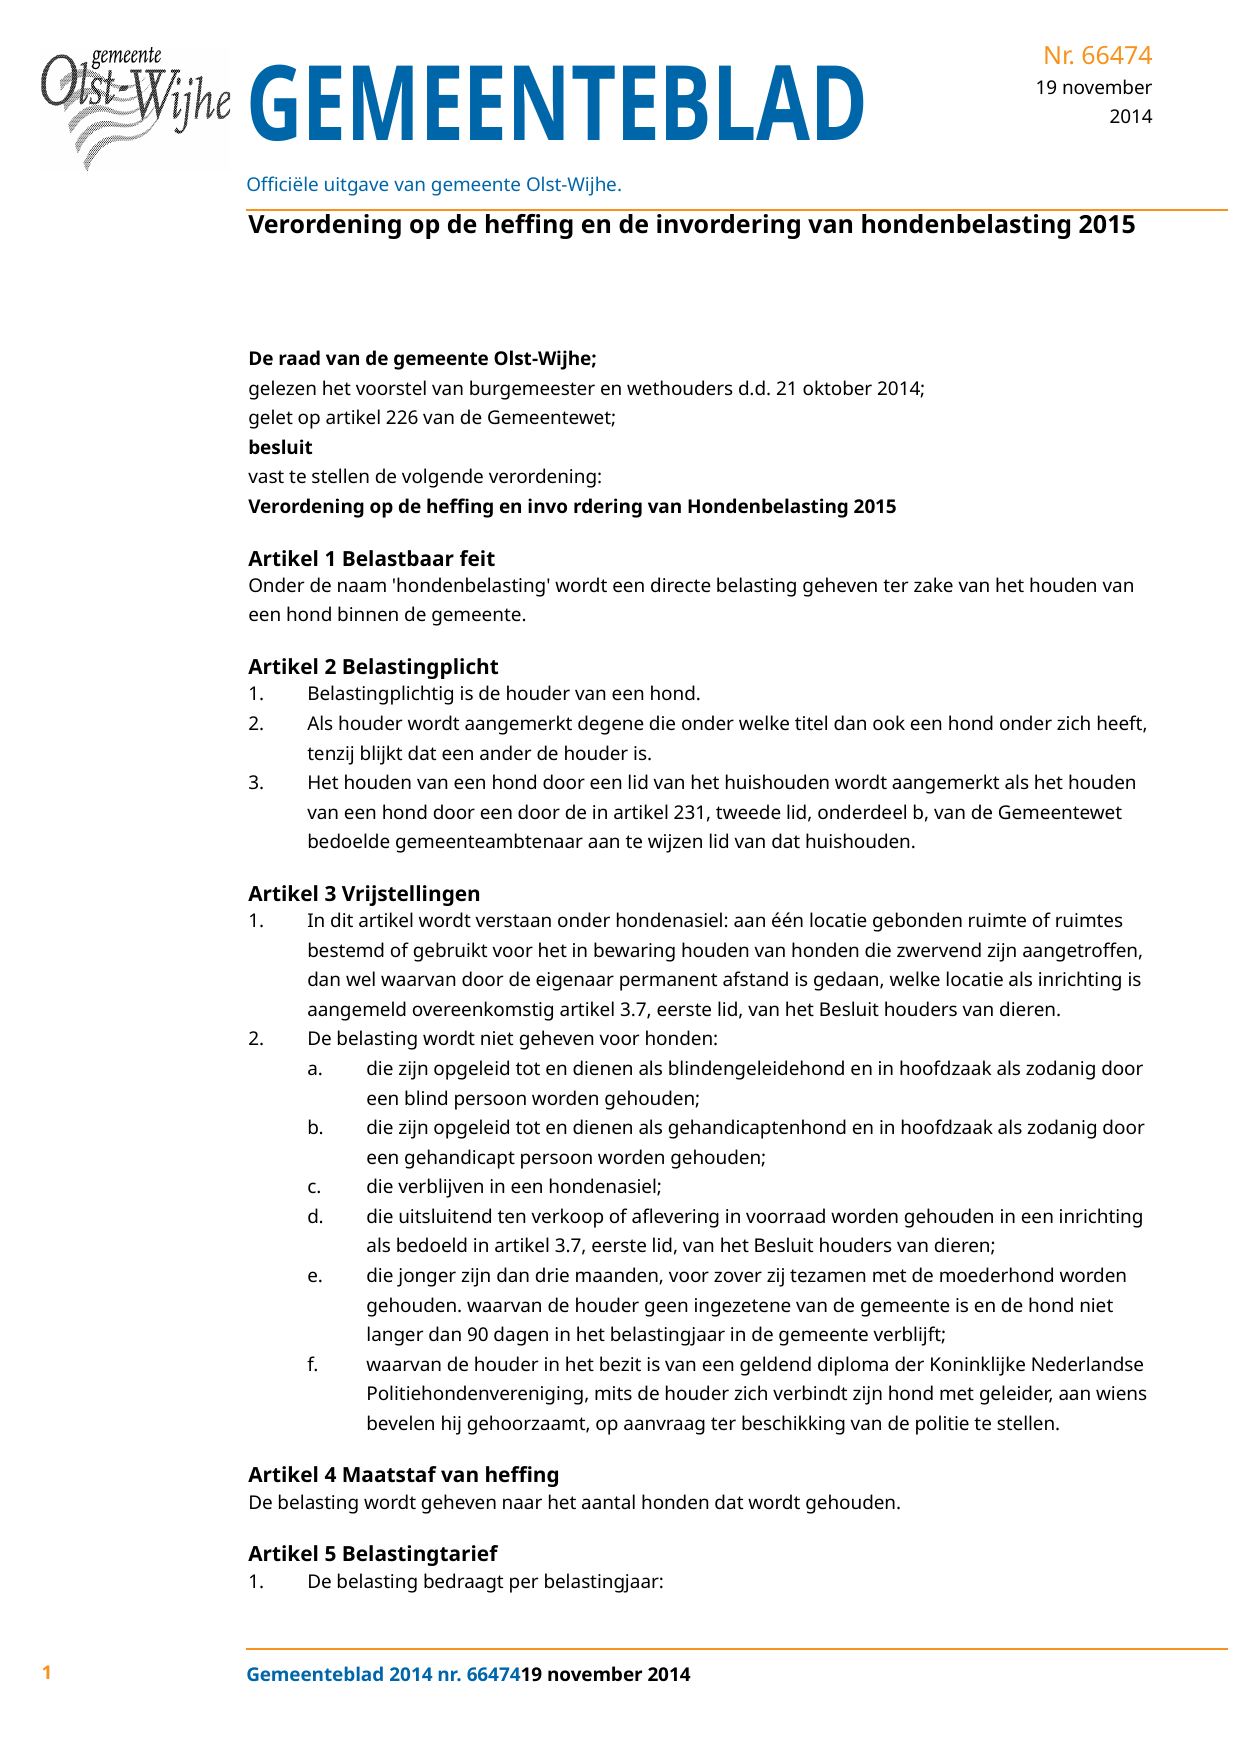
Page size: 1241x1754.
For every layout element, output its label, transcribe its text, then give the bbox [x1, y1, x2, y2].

text Artikel 5 Belastingtarief [248, 1539, 1152, 1568]
list Het houden van een hond door een lid van het huishouden wordt aangemerkt als het houden van een hond door een door de in artikel 231, tweede lid, onderdeel b, van de Gemeentewet bedoelde gemeenteambtenaar aan te wijzen lid van dat huishouden. [248, 769, 1152, 854]
text De belasting wordt geheven naar het aantal honden dat wordt gehouden. [248, 1489, 1152, 1515]
text Artikel 1 Belastbaar feit [248, 544, 1152, 572]
text gelet op artikel 226 van de Gemeentewet; [248, 404, 1152, 430]
text Artikel 4 Maatstaf van heffing [248, 1461, 1152, 1489]
list De belasting wordt niet geheven voor honden: [248, 1026, 1152, 1051]
text Verordening op de heffing en invo rdering van Hondenbelasting 2015 [248, 493, 1152, 519]
text Verordening op de heffing en de invordering van hondenbelasting 2015 [248, 211, 1152, 241]
list In dit artikel wordt verstaan onder hondenasiel: aan één locatie gebonden ruimte of ruimtes bestemd of gebruikt voor het in bewaring houden van honden die zwervend zijn aangetroffen, dan wel waarvan door de eigenaar permanent afstand is gedaan, welke locatie als inrichting is aangemeld overeenkomstig artikel 3.7, eerste lid, van het Besluit houders van dieren. [248, 907, 1152, 1022]
list die jonger zijn dan drie maanden, voor zover zij tezamen met de moederhond worden gehouden. waarvan de houder geen ingezetene van de gemeente is en de hond niet langer dan 90 dagen in het belastingjaar in de gemeente verblijft; [307, 1262, 1152, 1347]
list die uitsluitend ten verkoop of aflevering in voorraad worden gehouden in een inrichting als bedoeld in artikel 3.7, eerste lid, van het Besluit houders van dieren; [307, 1203, 1152, 1258]
text vast te stellen de volgende verordening: [248, 464, 1152, 489]
text Onder de naam 'hondenbelasting' wordt een directe belasting geheven ter zake van het houden van een hond binnen de gemeente. [248, 572, 1152, 627]
text besluit [248, 434, 1152, 460]
text Artikel 2 Belastingplicht [248, 652, 1152, 681]
picture [41, 47, 231, 172]
text Artikel 3 Vrijstellingen [248, 879, 1152, 907]
list die zijn opgeleid tot en dienen als gehandicaptenhond en in hoofdzaak als zodanig door een gehandicapt persoon worden gehouden; [307, 1114, 1152, 1170]
list die zijn opgeleid tot en dienen als blindengeleidehond en in hoofdzaak als zodanig door een blind persoon worden gehouden; [307, 1055, 1152, 1111]
text gelezen het voorstel van burgemeester en wethouders d.d. 21 oktober 2014; [248, 375, 1152, 401]
list Als houder wordt aangemerkt degene die onder welke titel dan ook een hond onder zich heeft, tenzij blijkt dat een ander de houder is. [248, 710, 1152, 765]
list De belasting bedraagt per belastingjaar: [248, 1568, 1152, 1594]
text De raad van de gemeente Olst-Wijhe; [248, 345, 1152, 371]
list waarvan de houder in het bezit is van een geldend diploma der Koninklijke Nederlandse Politiehondenvereniging, mits de houder zich verbindt zijn hond met geleider, aan wiens bevelen hij gehoorzaamt, op aanvraag ter beschikking van de politie te stellen. [307, 1351, 1152, 1436]
list Belastingplichtig is de houder van een hond. [248, 681, 1152, 706]
list die verblijven in een hondenasiel; [307, 1173, 1152, 1199]
